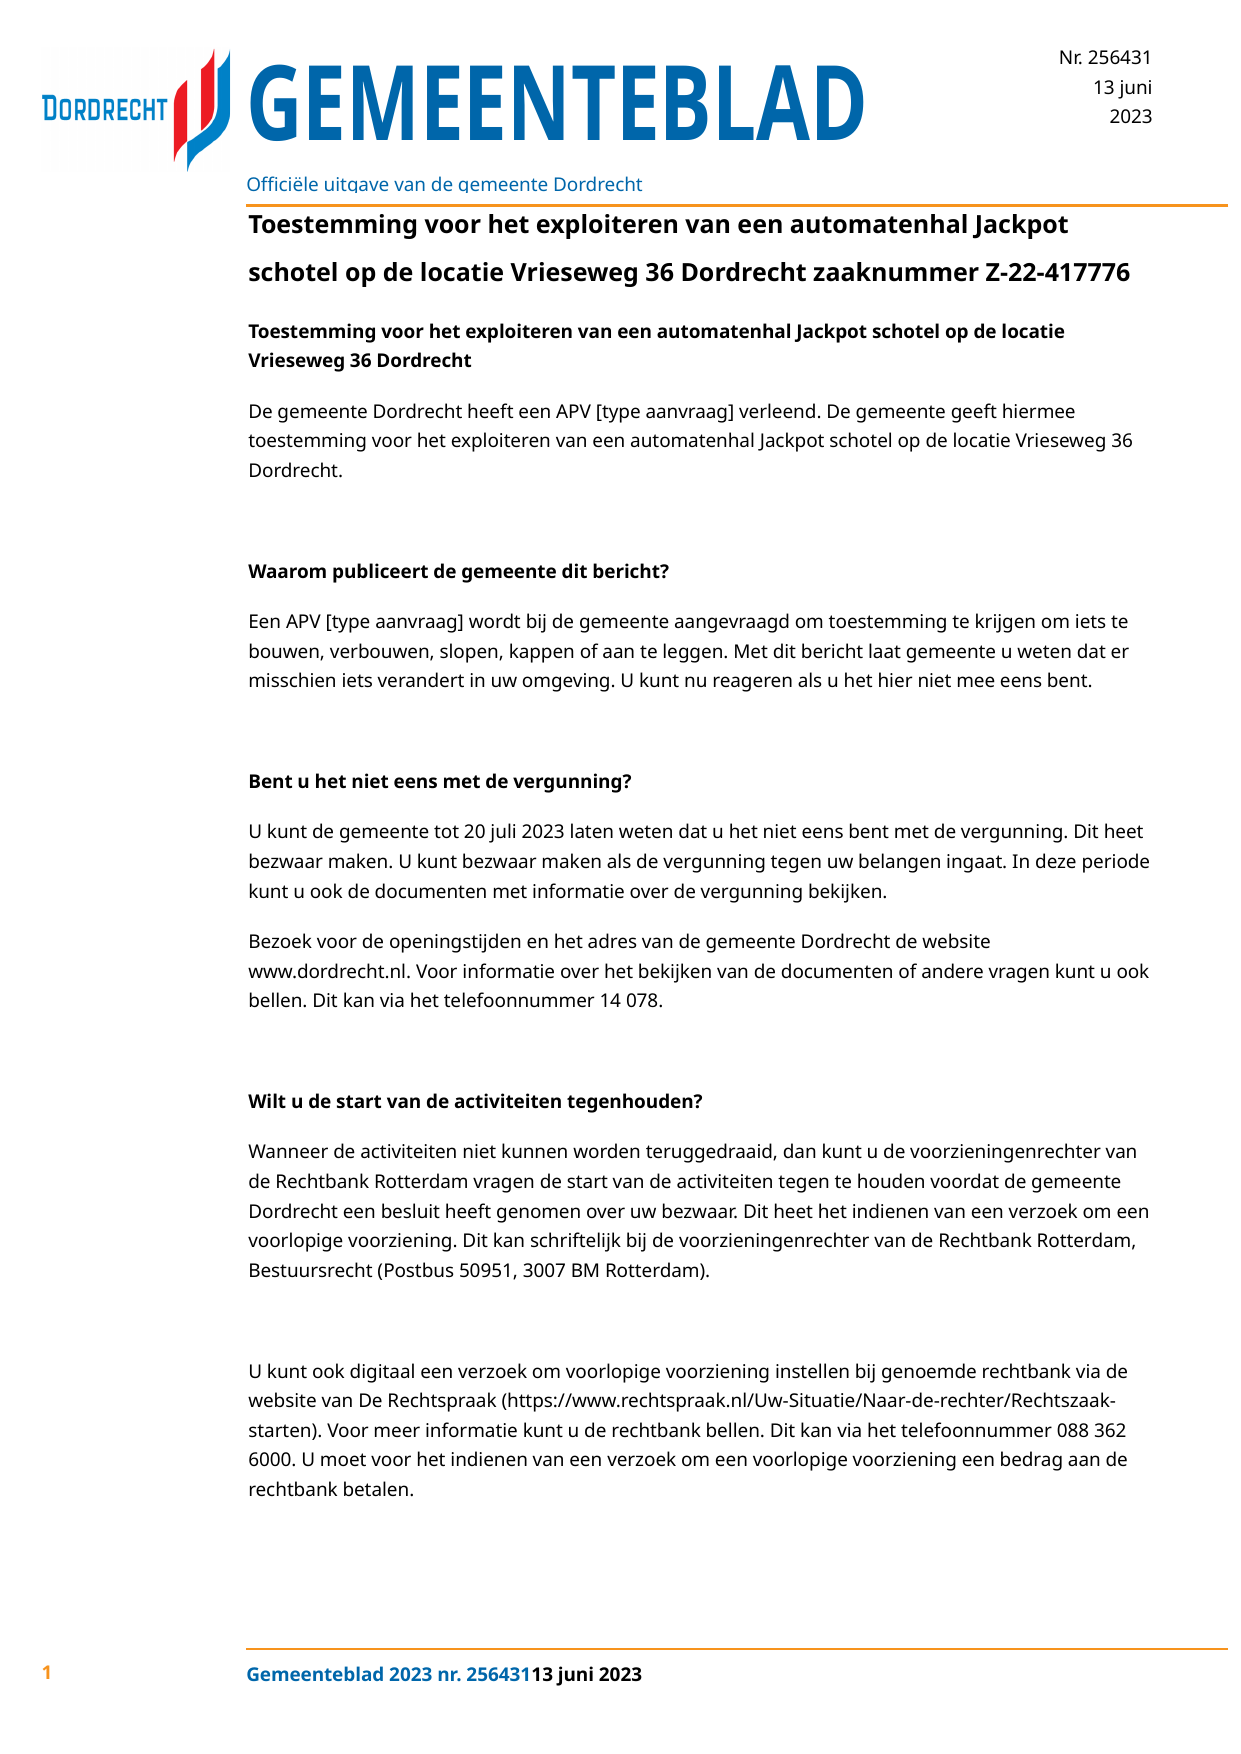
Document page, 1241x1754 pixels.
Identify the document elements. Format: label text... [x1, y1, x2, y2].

text U kunt de gemeente tot 20 juli 2023 laten weten dat u het niet eens bent met de vergunning. Dit heet bezwaar maken. U kunt bezwaar maken als de vergunning tegen uw belangen ingaat. In deze periode kunt u ook de documenten met informatie over de vergunning bekijken. [248, 819, 1152, 904]
text Waarom publiceert de gemeente dit bericht? [248, 558, 1152, 584]
picture [41, 47, 231, 172]
text Toestemming voor het exploiteren van een automatenhal Jackpot schotel op de locatie Vrieseweg 36 Dordrecht [248, 318, 1152, 373]
text Wilt u de start van de activiteiten tegenhouden? [248, 1088, 1152, 1114]
text Wanneer de activiteiten niet kunnen worden teruggedraaid, dan kunt u de voorzieningenrechter van de Rechtbank Rotterdam vragen de start van de activiteiten tegen te houden voordat de gemeente Dordrecht een besluit heeft genomen over uw bezwaar. Dit heet het indienen van een verzoek om een voorlopige voorziening. Dit kan schriftelijk bij de voorzieningenrechter van de Rechtbank Rotterdam, Bestuursrecht (Postbus 50951, 3007 BM Rotterdam). [248, 1139, 1152, 1283]
text Bent u het niet eens met de vergunning? [248, 768, 1152, 794]
text De gemeente Dordrecht heeft een APV [type aanvraag] verleend. De gemeente geeft hiermee toestemming voor het exploiteren van een automatenhal Jackpot schotel op de locatie Vrieseweg 36 Dordrecht. [248, 398, 1152, 483]
text U kunt ook digitaal een verzoek om voorlopige voorziening instellen bij genoemde rechtbank via de website van De Rechtspraak (https://www.rechtspraak.nl/Uw-Situatie/Naar-de-rechter/Rechtszaak-starten). Voor meer informatie kunt u de rechtbank bellen. Dit kan via het telefoonnummer 088 362 6000. U moet voor het indienen van een verzoek om een voorlopige voorziening een bedrag aan de rechtbank betalen. [248, 1358, 1152, 1502]
text Een APV [type aanvraag] wordt bij de gemeente aangevraagd om toestemming te krijgen om iets te bouwen, verbouwen, slopen, kappen of aan te leggen. Met dit bericht laat gemeente u weten dat er misschien iets verandert in uw omgeving. U kunt nu reageren als u het hier niet mee eens bent. [248, 608, 1152, 693]
text Toestemming voor het exploiteren van een automatenhal Jackpot schotel op de locatie Vrieseweg 36 Dordrecht zaaknummer Z-22-417776 [248, 207, 1152, 288]
text Bezoek voor de openingstijden en het adres van de gemeente Dordrecht de website www.dordrecht.nl. Voor informatie over het bekijken van de documenten of andere vragen kunt u ook bellen. Dit kan via het telefoonnummer 14 078. [248, 928, 1152, 1013]
